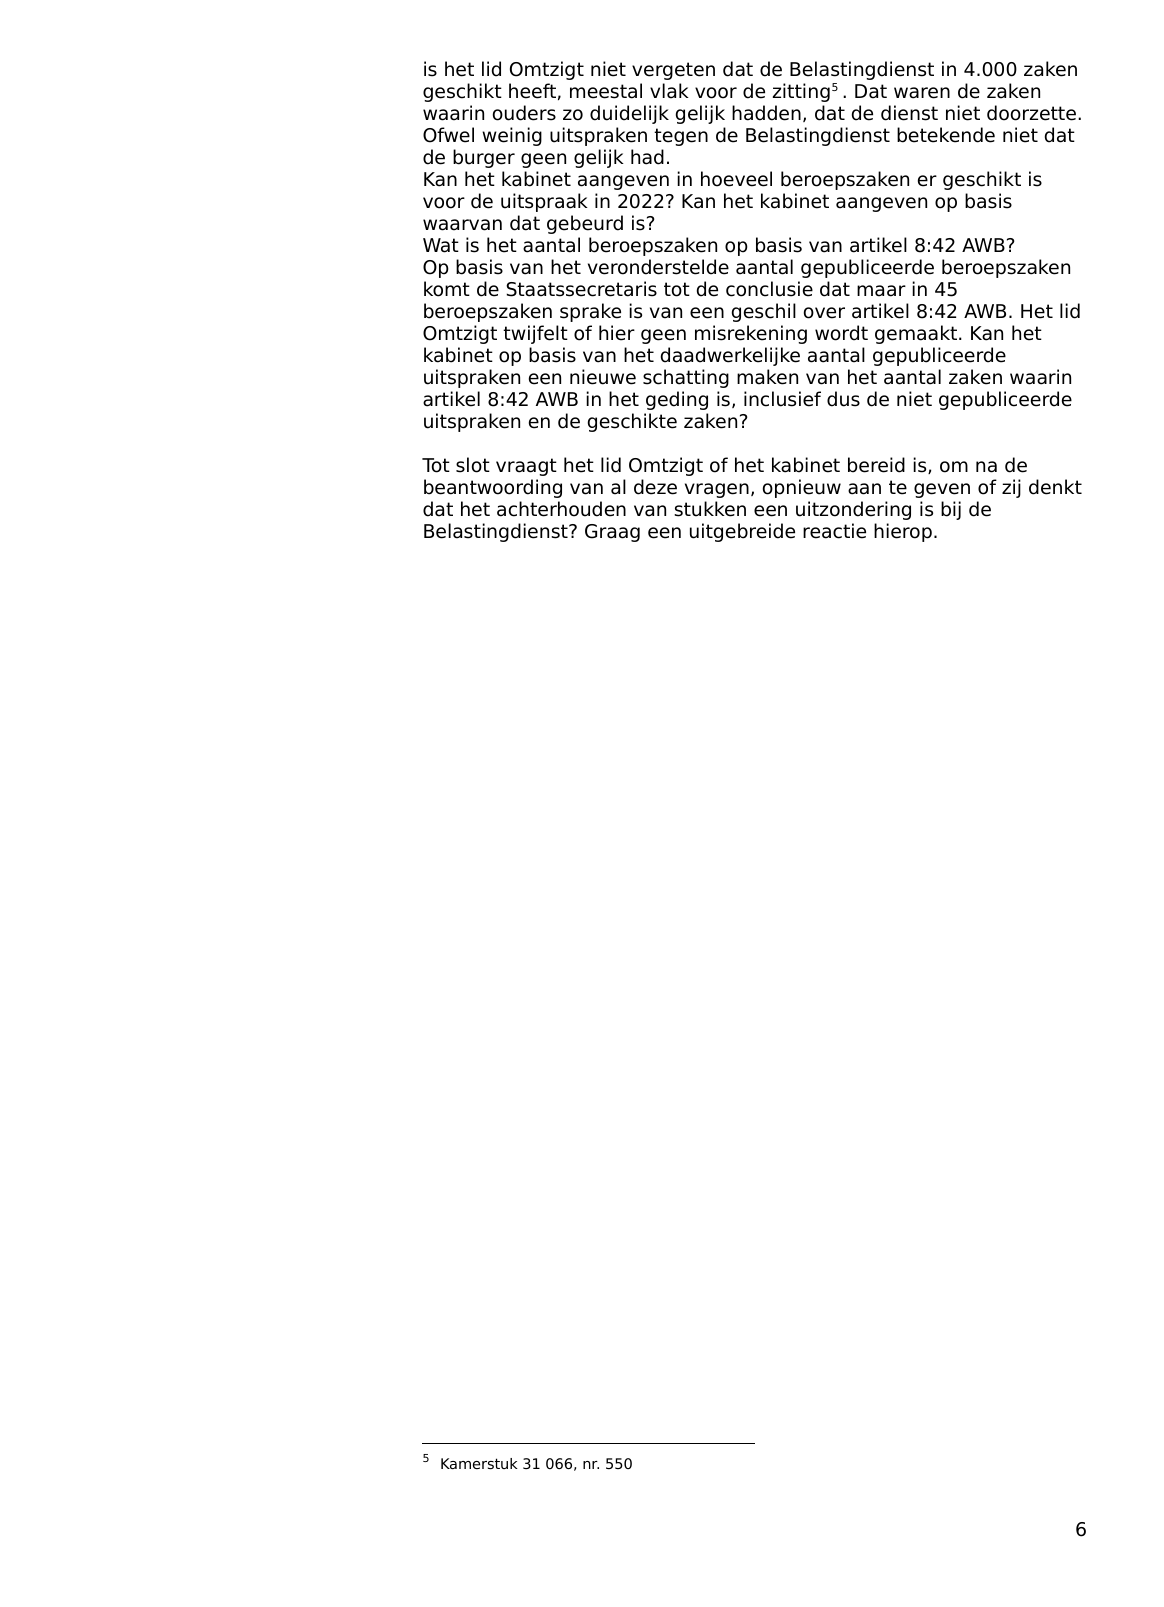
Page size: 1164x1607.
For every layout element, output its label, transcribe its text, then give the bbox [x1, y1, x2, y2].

text Kan het kabinet aangeven in hoeveel beroepszaken er geschikt is voor de uitspraak in 2022? Kan het kabinet aangeven op basis waarvan dat gebeurd is? [422, 169, 1087, 235]
text Kamerstuk 31 066, nr. 550 [422, 1452, 1087, 1474]
text is het lid Omtzigt niet vergeten dat de Belastingdienst in 4.000 zaken geschikt heeft, meestal vlak voor de zitting. Dat waren de zaken waarin ouders zo duidelijk gelijk hadden, dat de dienst niet doorzette. [422, 59, 1087, 125]
text Op basis van het veronderstelde aantal gepubliceerde beroepszaken komt de Staatssecretaris tot de conclusie dat maar in 45 beroepszaken sprake is van een geschil over artikel 8:42 AWB. Het lid Omtzigt twijfelt of hier geen misrekening wordt gemaakt. Kan het kabinet op basis van het daadwerkelijke aantal gepubliceerde uitspraken een nieuwe schatting maken van het aantal zaken waarin artikel 8:42 AWB in het geding is, inclusief dus de niet gepubliceerde uitspraken en de geschikte zaken? [422, 257, 1087, 433]
text Wat is het aantal beroepszaken op basis van artikel 8:42 AWB? [422, 235, 1087, 257]
text Ofwel weinig uitspraken tegen de Belastingdienst betekende niet dat de burger geen gelijk had. [422, 125, 1087, 169]
text Tot slot vraagt het lid Omtzigt of het kabinet bereid is, om na de beantwoording van al deze vragen, opnieuw aan te geven of zij denkt dat het achterhouden van stukken een uitzondering is bij de Belastingdienst? Graag een uitgebreide reactie hierop. [422, 455, 1087, 543]
